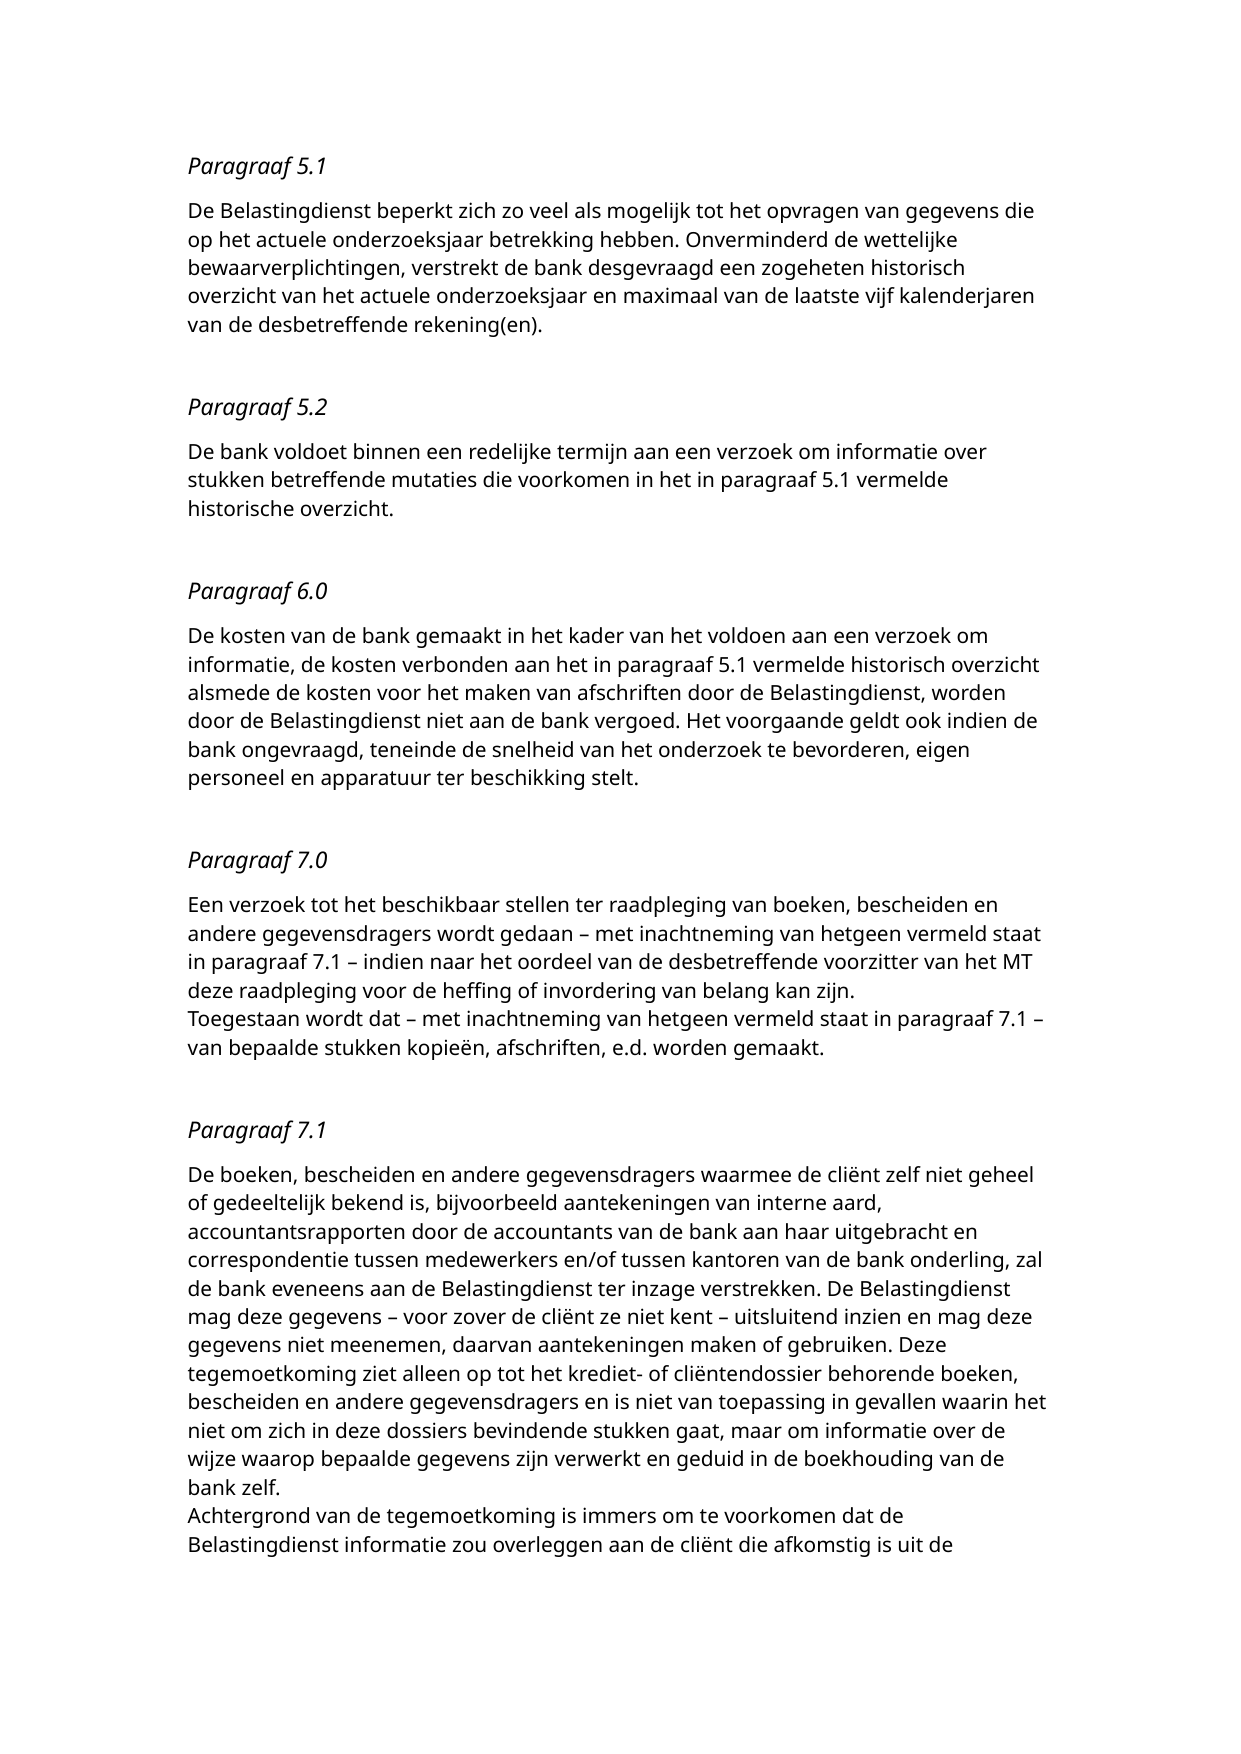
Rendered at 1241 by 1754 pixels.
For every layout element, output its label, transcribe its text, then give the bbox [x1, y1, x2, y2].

text De kosten van de bank gemaakt in het kader van het voldoen aan een verzoek om informatie, de kosten verbonden aan het in paragraaf 5.1 vermelde historisch overzicht alsmede de kosten voor het maken van afschriften door de Belastingdienst, worden door de Belastingdienst niet aan de bank vergoed. Het voorgaande geldt ook indien de bank ongevraagd, teneinde de snelheid van het onderzoek te bevorderen, eigen personeel en apparatuur ter beschikking stelt. [187, 621, 1053, 792]
text Achtergrond van de tegemoetkoming is immers om te voorkomen dat de Belastingdienst informatie zou overleggen aan de cliënt die afkomstig is uit de [187, 1501, 1053, 1558]
text Een verzoek tot het beschikbaar stellen ter raadpleging van boeken, bescheiden en andere gegevensdragers wordt gedaan – met inachtneming van hetgeen vermeld staat in paragraaf 7.1 – indien naar het oordeel van de desbetreffende voorzitter van het MT deze raadpleging voor de heffing of invordering van belang kan zijn. [187, 891, 1053, 1004]
text De bank voldoet binnen een redelijke termijn aan een verzoek om informatie over stukken betreffende mutaties die voorkomen in het in paragraaf 5.1 vermelde historische overzicht. [187, 437, 1053, 522]
subtitle Paragraaf 5.2 [187, 391, 1053, 422]
subtitle Paragraaf 7.1 [187, 1114, 1053, 1145]
text De boeken, bescheiden en andere gegevensdragers waarmee de cliënt zelf niet geheel of gedeeltelijk bekend is, bijvoorbeeld aantekeningen van interne aard, accountantsrapporten door de accountants van de bank aan haar uitgebracht en correspondentie tussen medewerkers en/of tussen kantoren van de bank onderling, zal de bank eveneens aan de Belastingdienst ter inzage verstrekken. De Belastingdienst mag deze gegevens – voor zover de cliënt ze niet kent – uitsluitend inzien en mag deze gegevens niet meenemen, daarvan aantekeningen maken of gebruiken. Deze tegemoetkoming ziet alleen op tot het krediet- of cliëntendossier behorende boeken, bescheiden en andere gegevensdragers en is niet van toepassing in gevallen waarin het niet om zich in deze dossiers bevindende stukken gaat, maar om informatie over de wijze waarop bepaalde gegevens zijn verwerkt en geduid in de boekhouding van de bank zelf. [187, 1160, 1053, 1501]
subtitle Paragraaf 5.1 [187, 150, 1053, 181]
subtitle Paragraaf 6.0 [187, 575, 1053, 606]
subtitle Paragraaf 7.0 [187, 844, 1053, 876]
text De Belastingdienst beperkt zich zo veel als mogelijk tot het opvragen van gegevens die op het actuele onderzoeksjaar betrekking hebben. Onverminderd de wettelijke bewaarverplichtingen, verstrekt de bank desgevraagd een zogeheten historisch overzicht van het actuele onderzoeksjaar en maximaal van de laatste vijf kalenderjaren van de desbetreffende rekening(en). [187, 196, 1053, 338]
text Toegestaan wordt dat – met inachtneming van hetgeen vermeld staat in paragraaf 7.1 – van bepaalde stukken kopieën, afschriften, e.d. worden gemaakt. [187, 1004, 1053, 1061]
